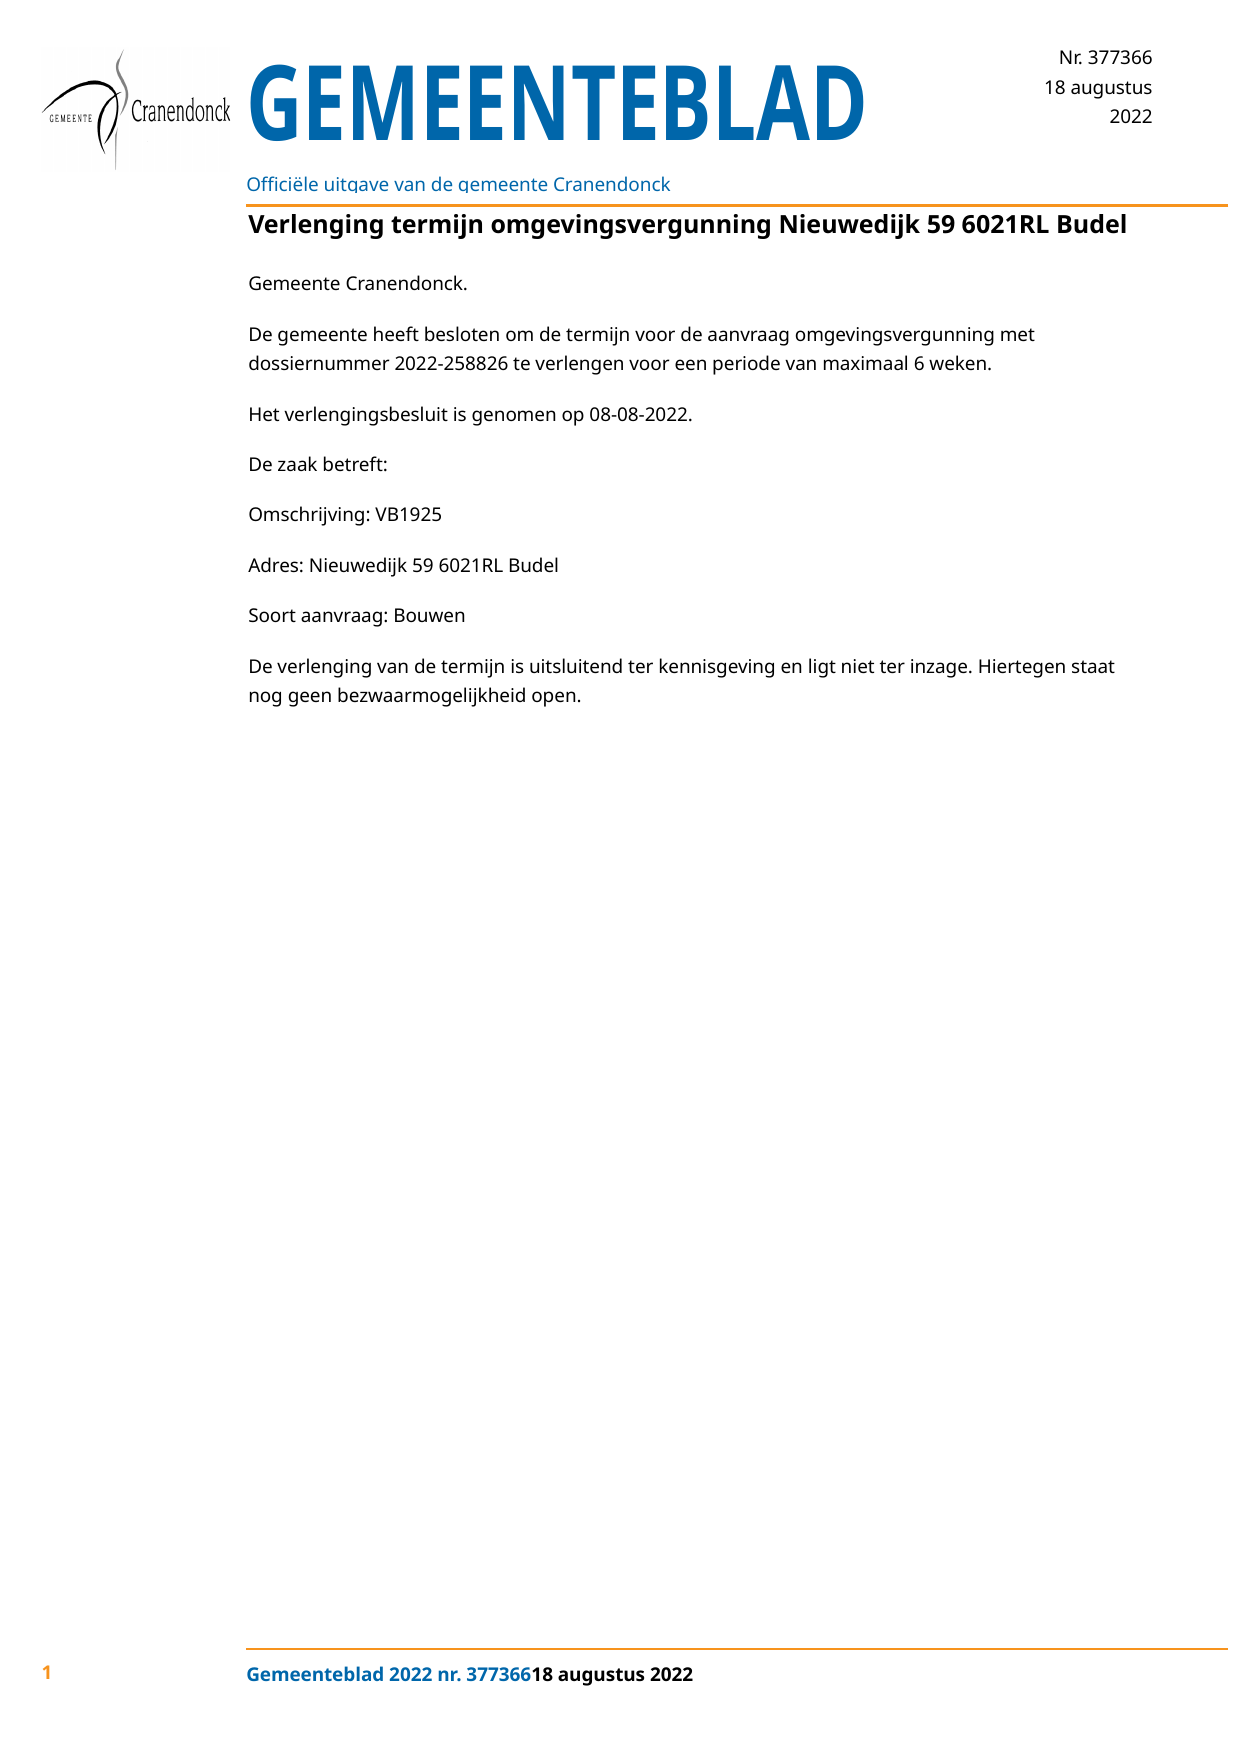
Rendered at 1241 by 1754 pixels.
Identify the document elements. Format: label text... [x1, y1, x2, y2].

text Gemeente Cranendonck. [248, 270, 1152, 296]
text Het verlengingsbesluit is genomen op 08-08-2022. [248, 401, 1152, 426]
text De verlenging van de termijn is uitsluitend ter kennisgeving en ligt niet ter inzage. Hiertegen staat nog geen bezwaarmogelijkheid open. [248, 653, 1152, 708]
text Adres: Nieuwedijk 59 6021RL Budel [248, 552, 1152, 578]
picture [41, 47, 231, 172]
text De gemeente heeft besloten om de termijn voor de aanvraag omgevingsvergunning met dossiernummer 2022-258826 te verlengen voor een periode van maximaal 6 weken. [248, 321, 1152, 376]
text Soort aanvraag: Bouwen [248, 602, 1152, 628]
text Verlenging termijn omgevingsvergunning Nieuwedijk 59 6021RL Budel [248, 207, 1152, 241]
text De zaak betreft: [248, 451, 1152, 477]
text Omschrijving: VB1925 [248, 502, 1152, 527]
